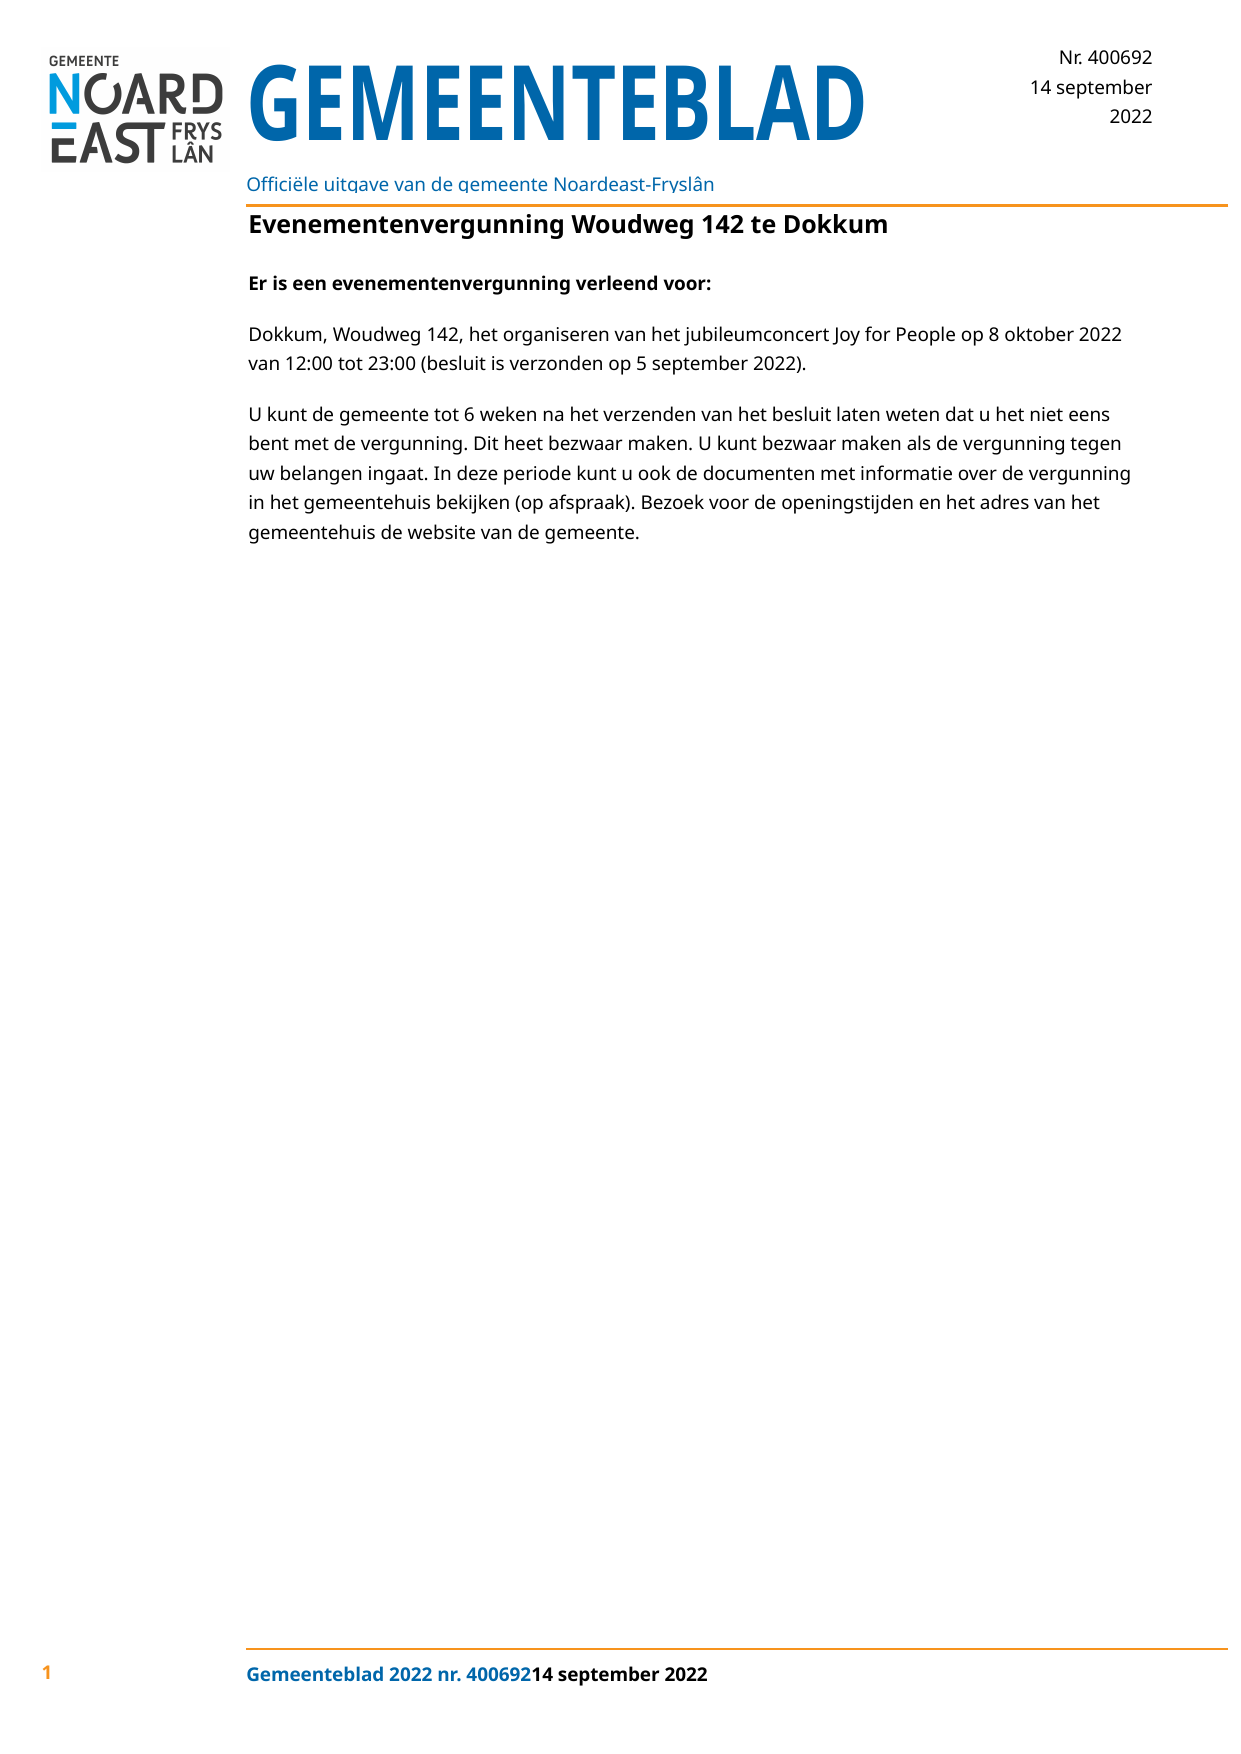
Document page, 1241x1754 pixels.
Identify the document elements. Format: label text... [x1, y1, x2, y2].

text U kunt de gemeente tot 6 weken na het verzenden van het besluit laten weten dat u het niet eens bent met de vergunning. Dit heet bezwaar maken. U kunt bezwaar maken als de vergunning tegen uw belangen ingaat. In deze periode kunt u ook de documenten met informatie over de vergunning in het gemeentehuis bekijken (op afspraak). Bezoek voor de openingstijden en het adres van het gemeentehuis de website van de gemeente. [248, 401, 1152, 545]
picture [41, 47, 231, 172]
text Evenementenvergunning Woudweg 142 te Dokkum [248, 207, 1152, 241]
text Dokkum, Woudweg 142, het organiseren van het jubileumconcert Joy for People op 8 oktober 2022 van 12:00 tot 23:00 (besluit is verzonden op 5 september 2022). [248, 321, 1152, 376]
text Er is een evenementenvergunning verleend voor: [248, 270, 1152, 296]
